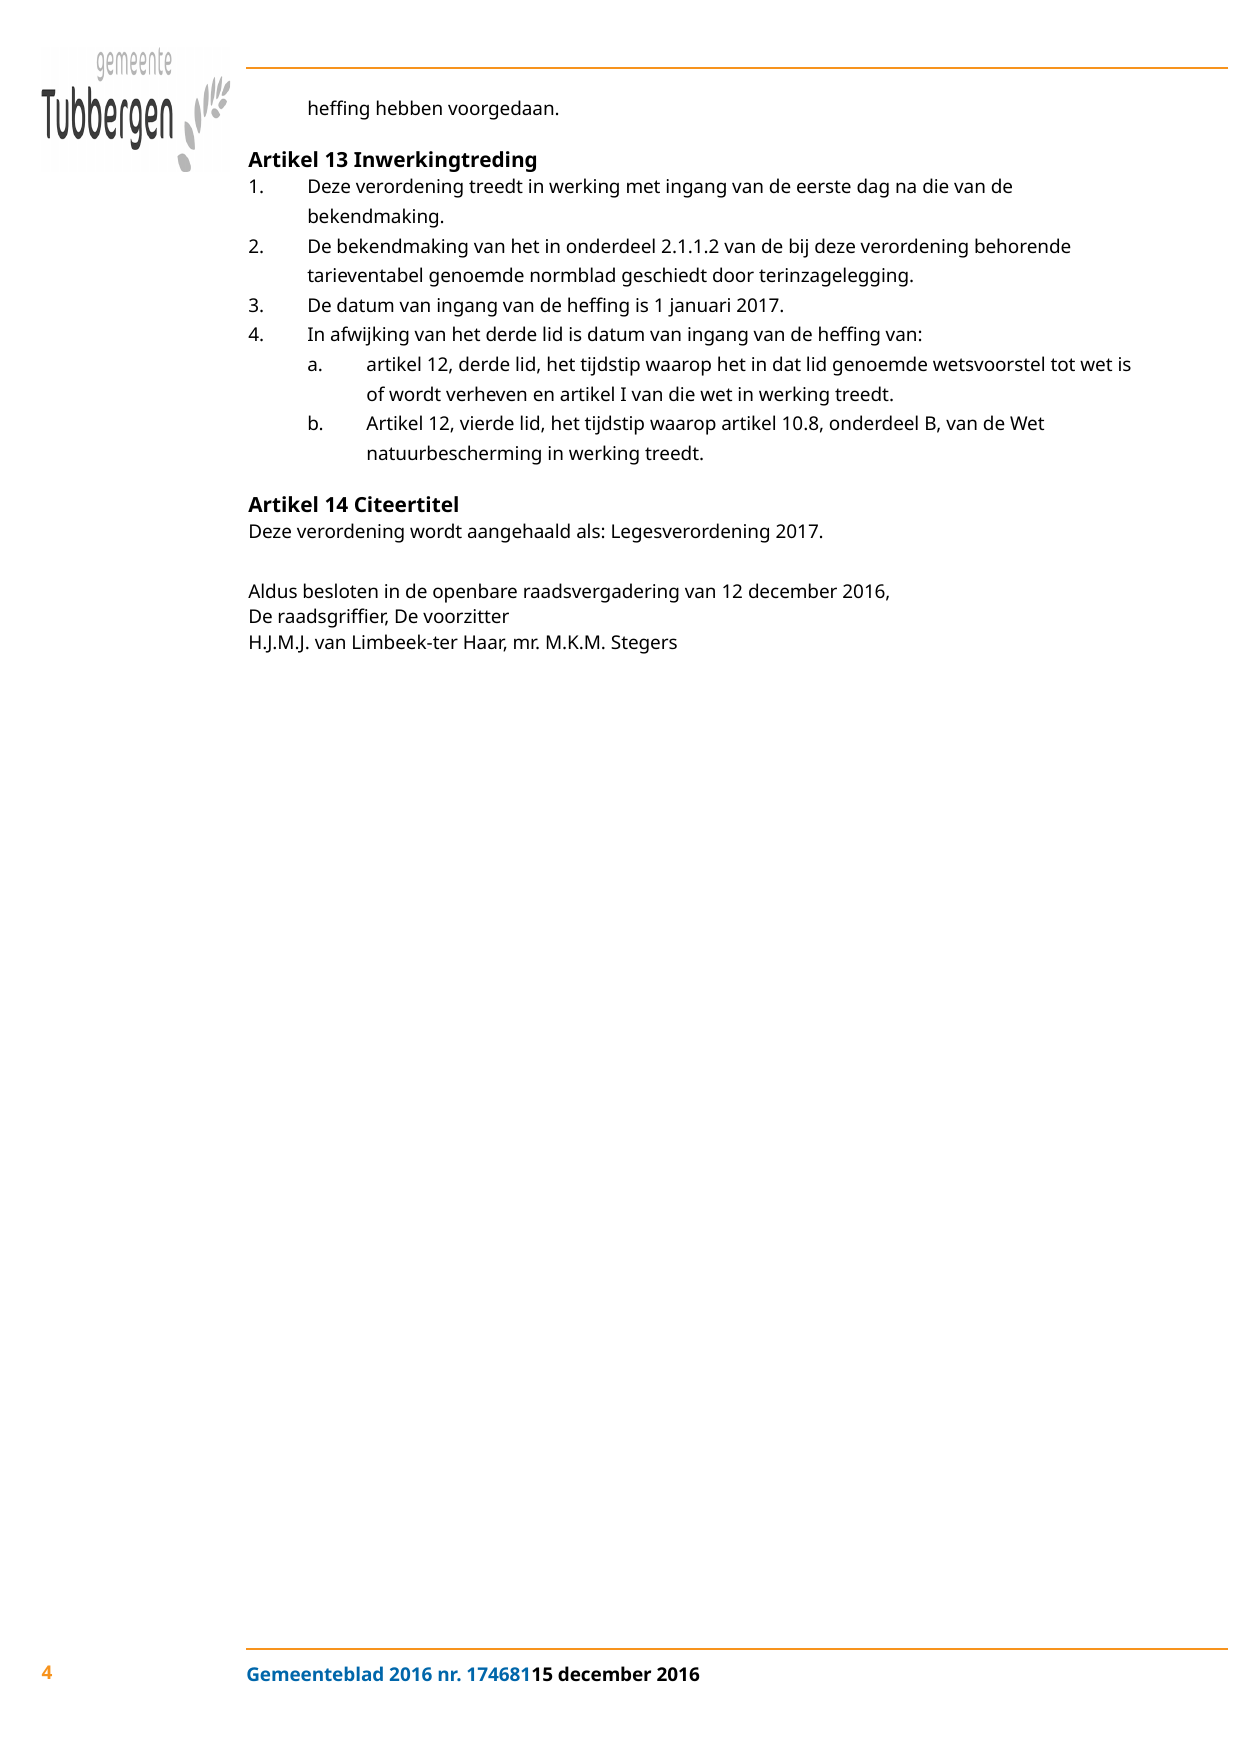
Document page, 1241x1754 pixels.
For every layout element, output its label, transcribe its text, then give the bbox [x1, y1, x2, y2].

text H.J.M.J. van Limbeek-ter Haar, mr. M.K.M. Stegers [248, 629, 1152, 655]
list heffing hebben voorgedaan. [248, 95, 1152, 121]
text Artikel 13 Inwerkingtreding [248, 145, 1152, 174]
text Artikel 14 Citeertitel [248, 490, 1152, 519]
list De bekendmaking van het in onderdeel 2.1.1.2 van de bij deze verordening behorende tarieventabel genoemde normblad geschiedt door terinzagelegging. [248, 233, 1152, 288]
list De datum van ingang van de heffing is 1 januari 2017. [248, 292, 1152, 318]
text De raadsgriffier, De voorzitter [248, 604, 1152, 629]
text Aldus besloten in de openbare raadsvergadering van 12 december 2016, [248, 578, 1152, 604]
list Artikel 12, vierde lid, het tijdstip waarop artikel 10.8, onderdeel B, van de Wet natuurbescherming in werking treedt. [307, 410, 1152, 466]
list artikel 12, derde lid, het tijdstip waarop het in dat lid genoemde wetsvoorstel tot wet is of wordt verheven en artikel I van die wet in werking treedt. [307, 351, 1152, 406]
picture [41, 47, 231, 172]
list In afwijking van het derde lid is datum van ingang van de heffing van: [248, 322, 1152, 347]
text Deze verordening wordt aangehaald als: Legesverordening 2017. [248, 519, 1152, 544]
list Deze verordening treedt in werking met ingang van de eerste dag na die van de bekendmaking. [248, 174, 1152, 229]
